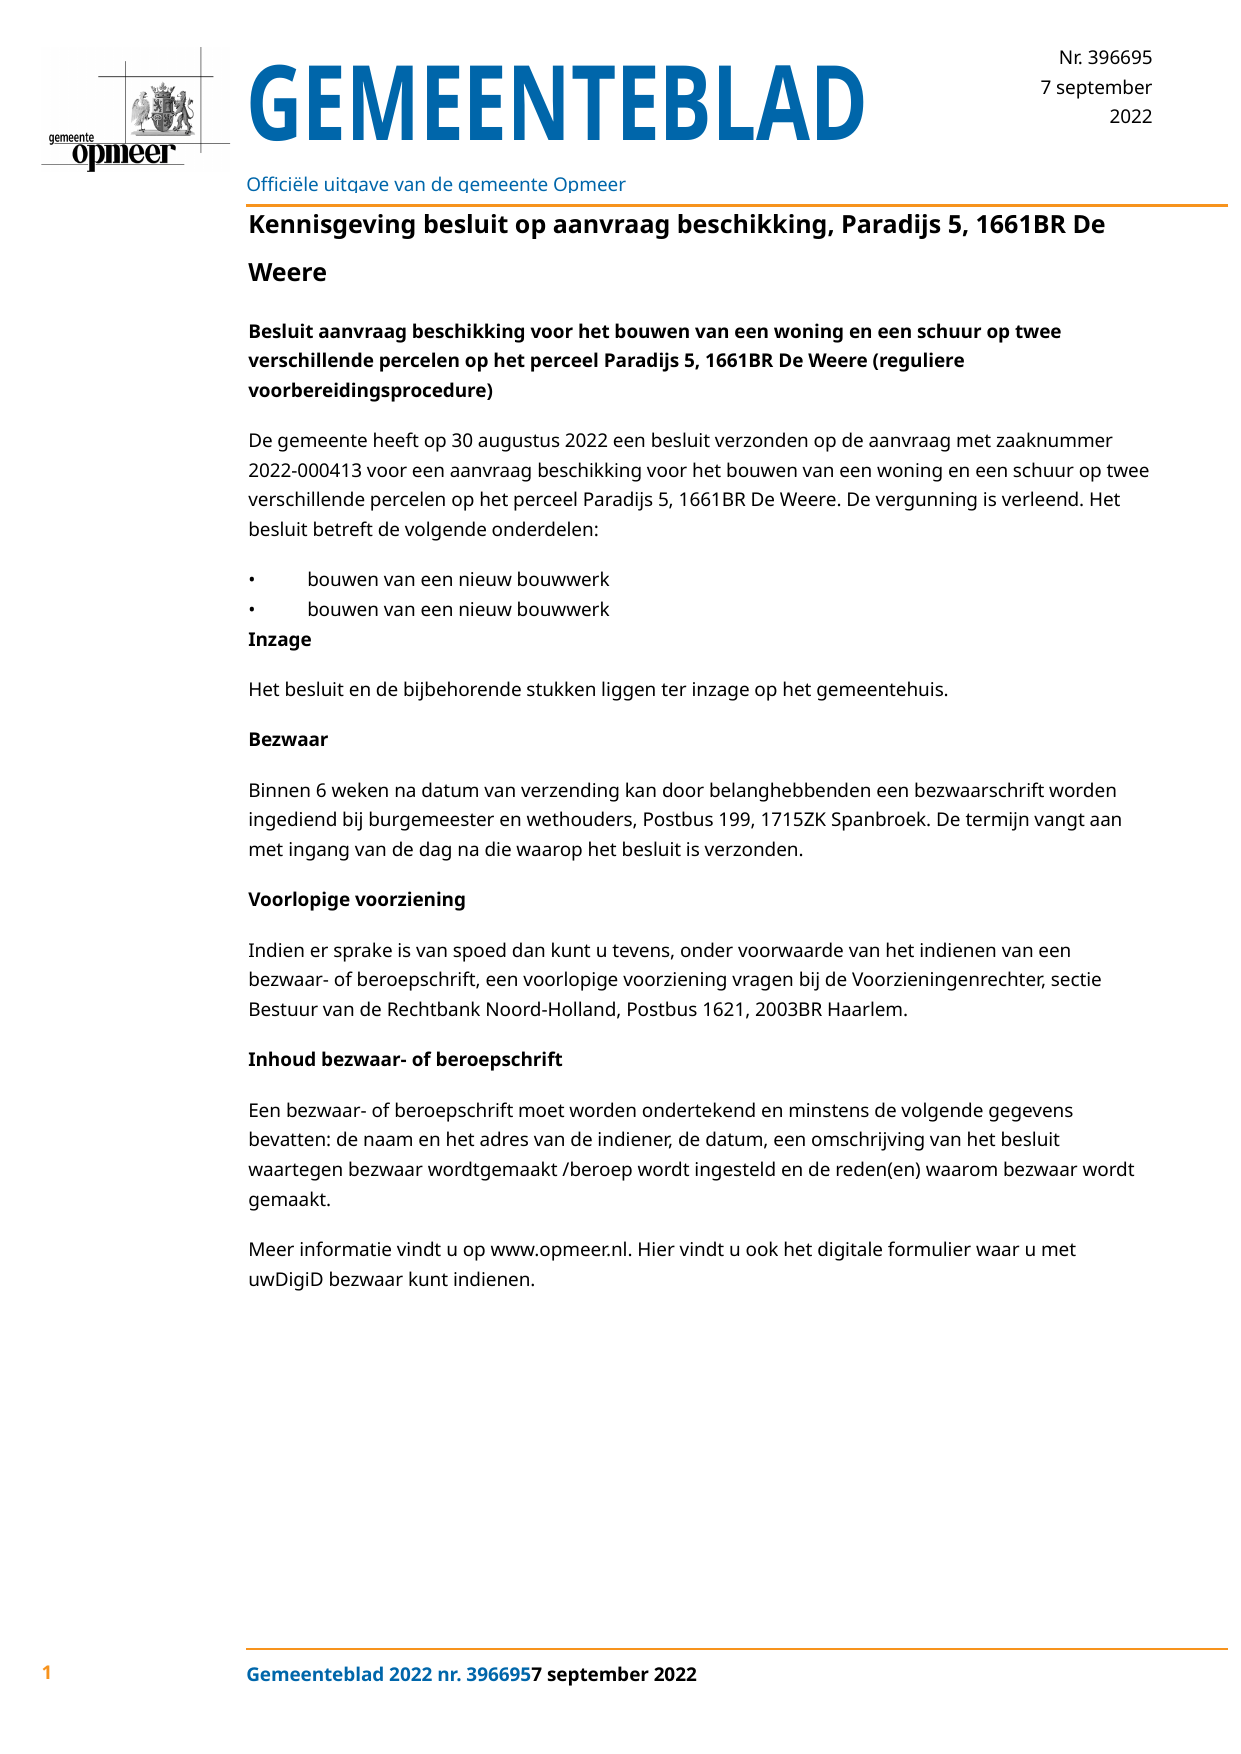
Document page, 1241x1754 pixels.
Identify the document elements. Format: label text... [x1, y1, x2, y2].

list bouwen van een nieuw bouwwerk [248, 596, 1152, 622]
text Meer informatie vindt u op www.opmeer.nl. Hier vindt u ook het digitale formulier waar u met uwDigiD bezwaar kunt indienen. [248, 1236, 1152, 1292]
text Een bezwaar- of beroepschrift moet worden ondertekend en minstens de volgende gegevens bevatten: de naam en het adres van de indiener, de datum, een omschrijving van het besluit waartegen bezwaar wordtgemaakt /beroep wordt ingesteld en de reden(en) waarom bezwaar wordt gemaakt. [248, 1097, 1152, 1212]
text Binnen 6 weken na datum van verzending kan door belanghebbenden een bezwaarschrift worden ingediend bij burgemeester en wethouders, Postbus 199, 1715ZK Spanbroek. De termijn vangt aan met ingang van de dag na die waarop het besluit is verzonden. [248, 777, 1152, 862]
picture [41, 47, 231, 172]
text Voorlopige voorziening [248, 887, 1152, 912]
text Indien er sprake is van spoed dan kunt u tevens, onder voorwaarde van het indienen van een bezwaar- of beroepschrift, een voorlopige voorziening vragen bij de Voorzieningenrechter, sectie Bestuur van de Rechtbank Noord-Holland, Postbus 1621, 2003BR Haarlem. [248, 937, 1152, 1022]
list bouwen van een nieuw bouwwerk [248, 567, 1152, 592]
text Kennisgeving besluit op aanvraag beschikking, Paradijs 5, 1661BR De Weere [248, 207, 1152, 288]
text Besluit aanvraag beschikking voor het bouwen van een woning en een schuur op twee verschillende percelen op het perceel Paradijs 5, 1661BR De Weere (reguliere voorbereidingsprocedure) [248, 318, 1152, 403]
text De gemeente heeft op 30 augustus 2022 een besluit verzonden op de aanvraag met zaaknummer 2022-000413 voor een aanvraag beschikking voor het bouwen van een woning en een schuur op twee verschillende percelen op het perceel Paradijs 5, 1661BR De Weere. De vergunning is verleend. Het besluit betreft de volgende onderdelen: [248, 427, 1152, 542]
text Bezwaar [248, 727, 1152, 752]
text Het besluit en de bijbehorende stukken liggen ter inzage op het gemeentehuis. [248, 676, 1152, 702]
text Inhoud bezwaar- of beroepschrift [248, 1047, 1152, 1072]
text Inzage [248, 626, 1152, 652]
